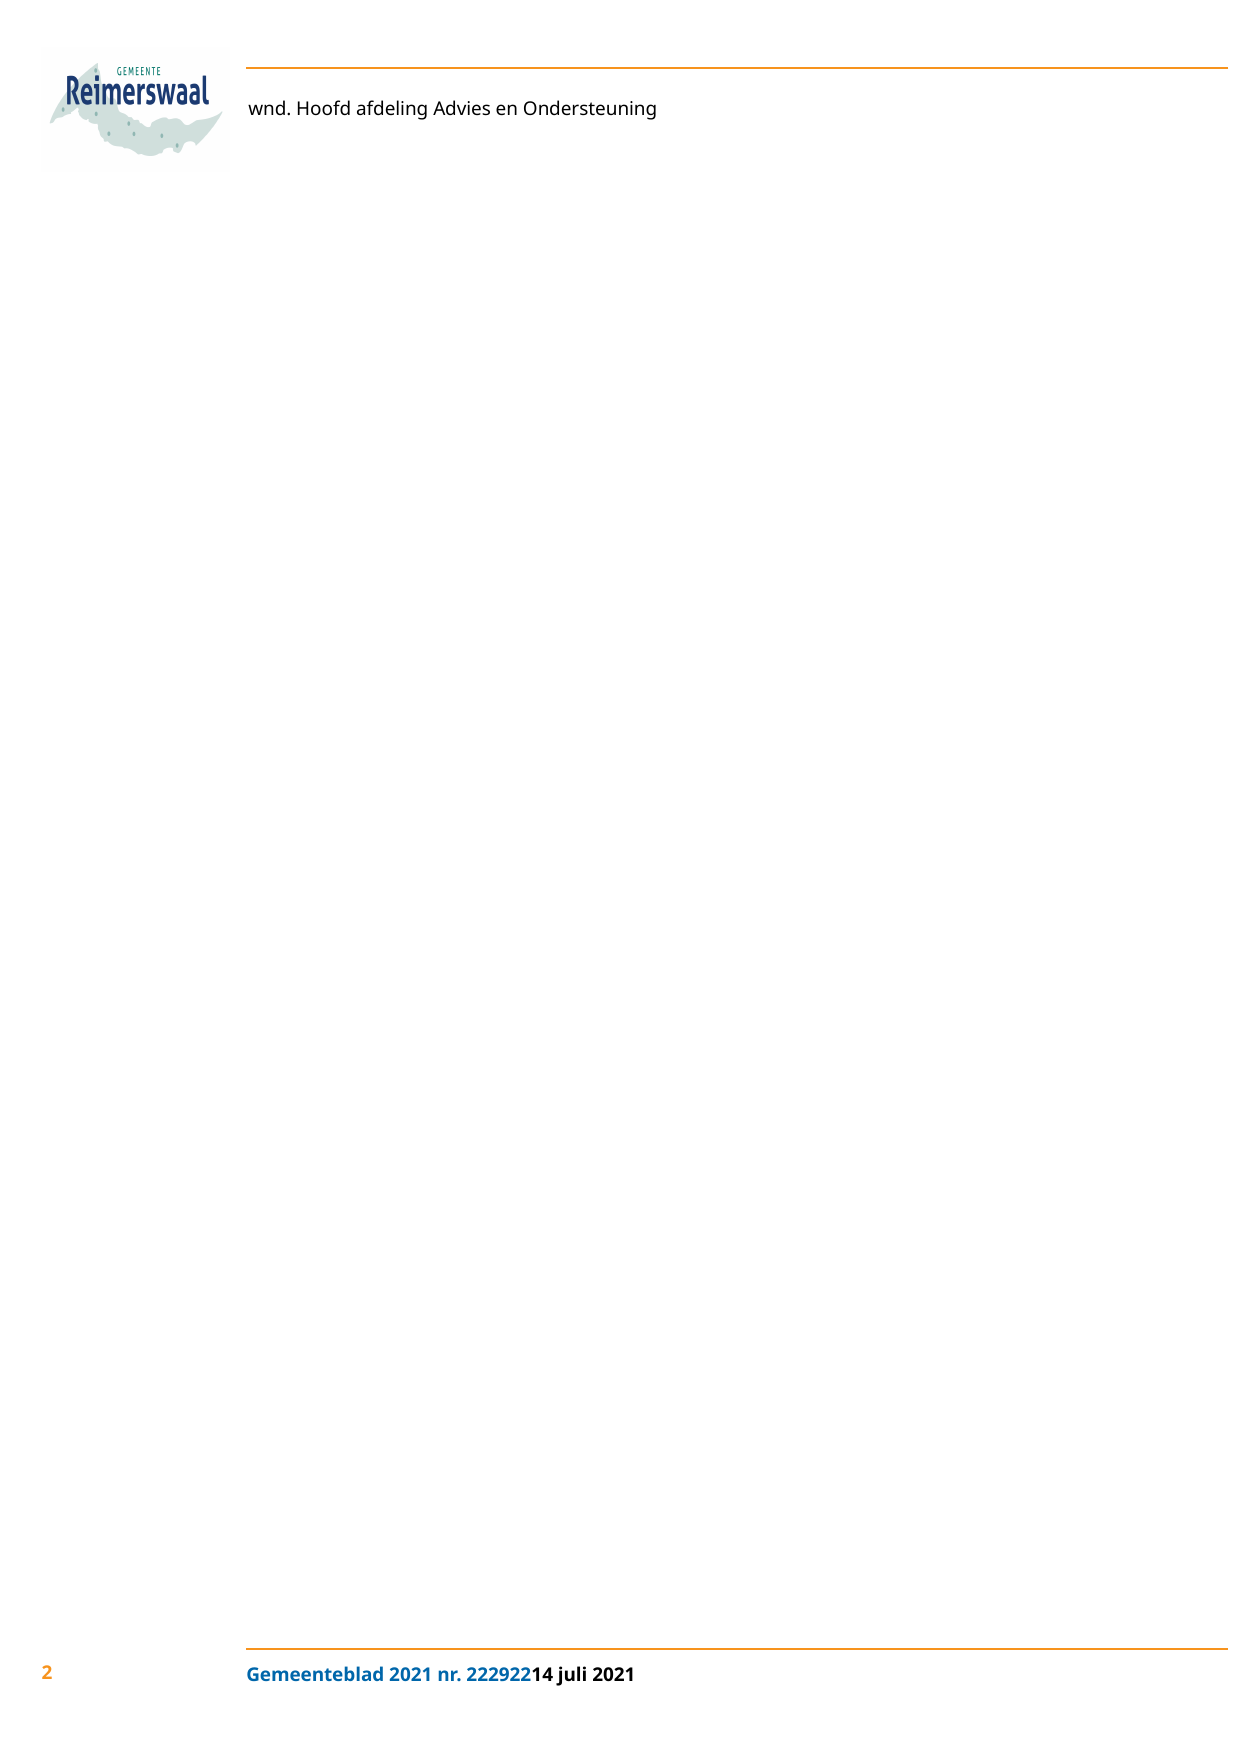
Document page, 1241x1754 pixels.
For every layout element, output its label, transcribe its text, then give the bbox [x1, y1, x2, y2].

text wnd. Hoofd afdeling Advies en Ondersteuning [248, 95, 1152, 121]
picture [41, 47, 231, 172]
